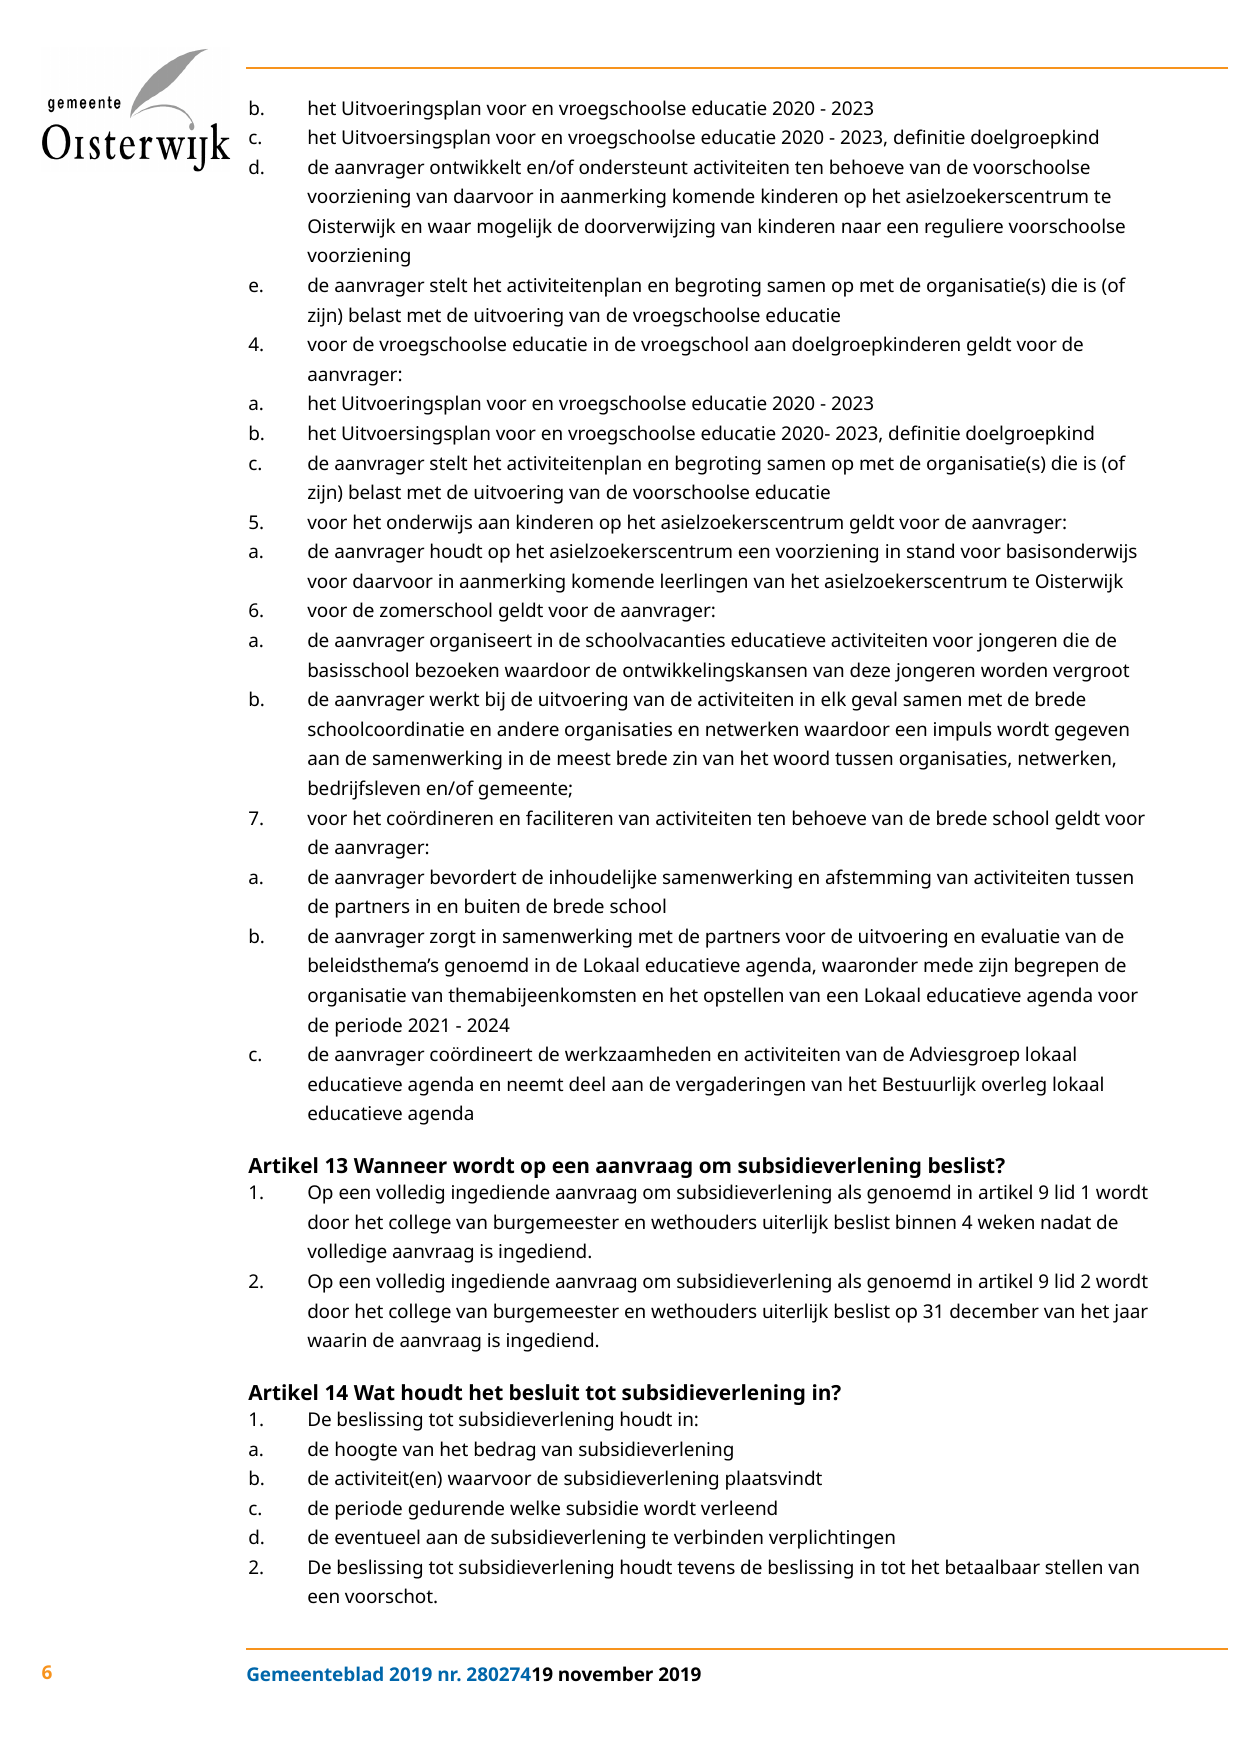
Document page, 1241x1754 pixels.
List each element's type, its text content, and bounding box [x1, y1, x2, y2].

list de aanvrager stelt het activiteitenplan en begroting samen op met de organisatie(s) die is (of zijn) belast met de uitvoering van de voorschoolse educatie [248, 450, 1152, 505]
list het Uitvoeringsplan voor en vroegschoolse educatie 2020 - 2023 [248, 391, 1152, 416]
list voor het coördineren en faciliteren van activiteiten ten behoeve van de brede school geldt voor de aanvrager: [248, 805, 1152, 860]
list de periode gedurende welke subsidie wordt verleend [248, 1495, 1152, 1521]
list De beslissing tot subsidieverlening houdt in: [248, 1406, 1152, 1432]
list de eventueel aan de subsidieverlening te verbinden verplichtingen [248, 1524, 1152, 1550]
list de aanvrager bevordert de inhoudelijke samenwerking en afstemming van activiteiten tussen de partners in en buiten de brede school [248, 864, 1152, 919]
list het Uitvoersingsplan voor en vroegschoolse educatie 2020- 2023, definitie doelgroepkind [248, 420, 1152, 446]
list de activiteit(en) waarvoor de subsidieverlening plaatsvindt [248, 1465, 1152, 1491]
list het Uitvoeringsplan voor en vroegschoolse educatie 2020 - 2023 [248, 95, 1152, 121]
list Op een volledig ingediende aanvraag om subsidieverlening als genoemd in artikel 9 lid 2 wordt door het college van burgemeester en wethouders uiterlijk beslist op 31 december van het jaar waarin de aanvraag is ingediend. [248, 1268, 1152, 1353]
picture [41, 47, 231, 172]
list voor het onderwijs aan kinderen op het asielzoekerscentrum geldt voor de aanvrager: [248, 509, 1152, 535]
list de hoogte van het bedrag van subsidieverlening [248, 1436, 1152, 1462]
list Op een volledig ingediende aanvraag om subsidieverlening als genoemd in artikel 9 lid 1 wordt door het college van burgemeester en wethouders uiterlijk beslist binnen 4 weken nadat de volledige aanvraag is ingediend. [248, 1179, 1152, 1264]
text Artikel 14 Wat houdt het besluit tot subsidieverlening in? [248, 1378, 1152, 1406]
list de aanvrager houdt op het asielzoekerscentrum een voorziening in stand voor basisonderwijs voor daarvoor in aanmerking komende leerlingen van het asielzoekerscentrum te Oisterwijk [248, 538, 1152, 594]
list De beslissing tot subsidieverlening houdt tevens de beslissing in tot het betaalbaar stellen van een voorschot. [248, 1554, 1152, 1609]
list de aanvrager zorgt in samenwerking met de partners voor de uitvoering en evaluatie van de beleidsthema’s genoemd in de Lokaal educatieve agenda, waaronder mede zijn begrepen de organisatie van themabijeenkomsten en het opstellen van een Lokaal educatieve agenda voor de periode 2021 - 2024 [248, 923, 1152, 1038]
list de aanvrager werkt bij de uitvoering van de activiteiten in elk geval samen met de brede schoolcoordinatie en andere organisaties en netwerken waardoor een impuls wordt gegeven aan de samenwerking in de meest brede zin van het woord tussen organisaties, netwerken, bedrijfsleven en/of gemeente; [248, 686, 1152, 801]
list het Uitvoersingsplan voor en vroegschoolse educatie 2020 - 2023, definitie doelgroepkind [248, 124, 1152, 150]
text Artikel 13 Wanneer wordt op een aanvraag om subsidieverlening beslist? [248, 1151, 1152, 1179]
list voor de vroegschoolse educatie in de vroegschool aan doelgroepkinderen geldt voor de aanvrager: [248, 331, 1152, 387]
list de aanvrager stelt het activiteitenplan en begroting samen op met de organisatie(s) die is (of zijn) belast met de uitvoering van de vroegschoolse educatie [248, 272, 1152, 328]
list voor de zomerschool geldt voor de aanvrager: [248, 598, 1152, 623]
list de aanvrager coördineert de werkzaamheden en activiteiten van de Adviesgroep lokaal educatieve agenda en neemt deel aan de vergaderingen van het Bestuurlijk overleg lokaal educatieve agenda [248, 1041, 1152, 1126]
list de aanvrager ontwikkelt en/of ondersteunt activiteiten ten behoeve van de voorschoolse voorziening van daarvoor in aanmerking komende kinderen op het asielzoekerscentrum te Oisterwijk en waar mogelijk de doorverwijzing van kinderen naar een reguliere voorschoolse voorziening [248, 154, 1152, 268]
list de aanvrager organiseert in de schoolvacanties educatieve activiteiten voor jongeren die de basisschool bezoeken waardoor de ontwikkelingskansen van deze jongeren worden vergroot [248, 627, 1152, 683]
